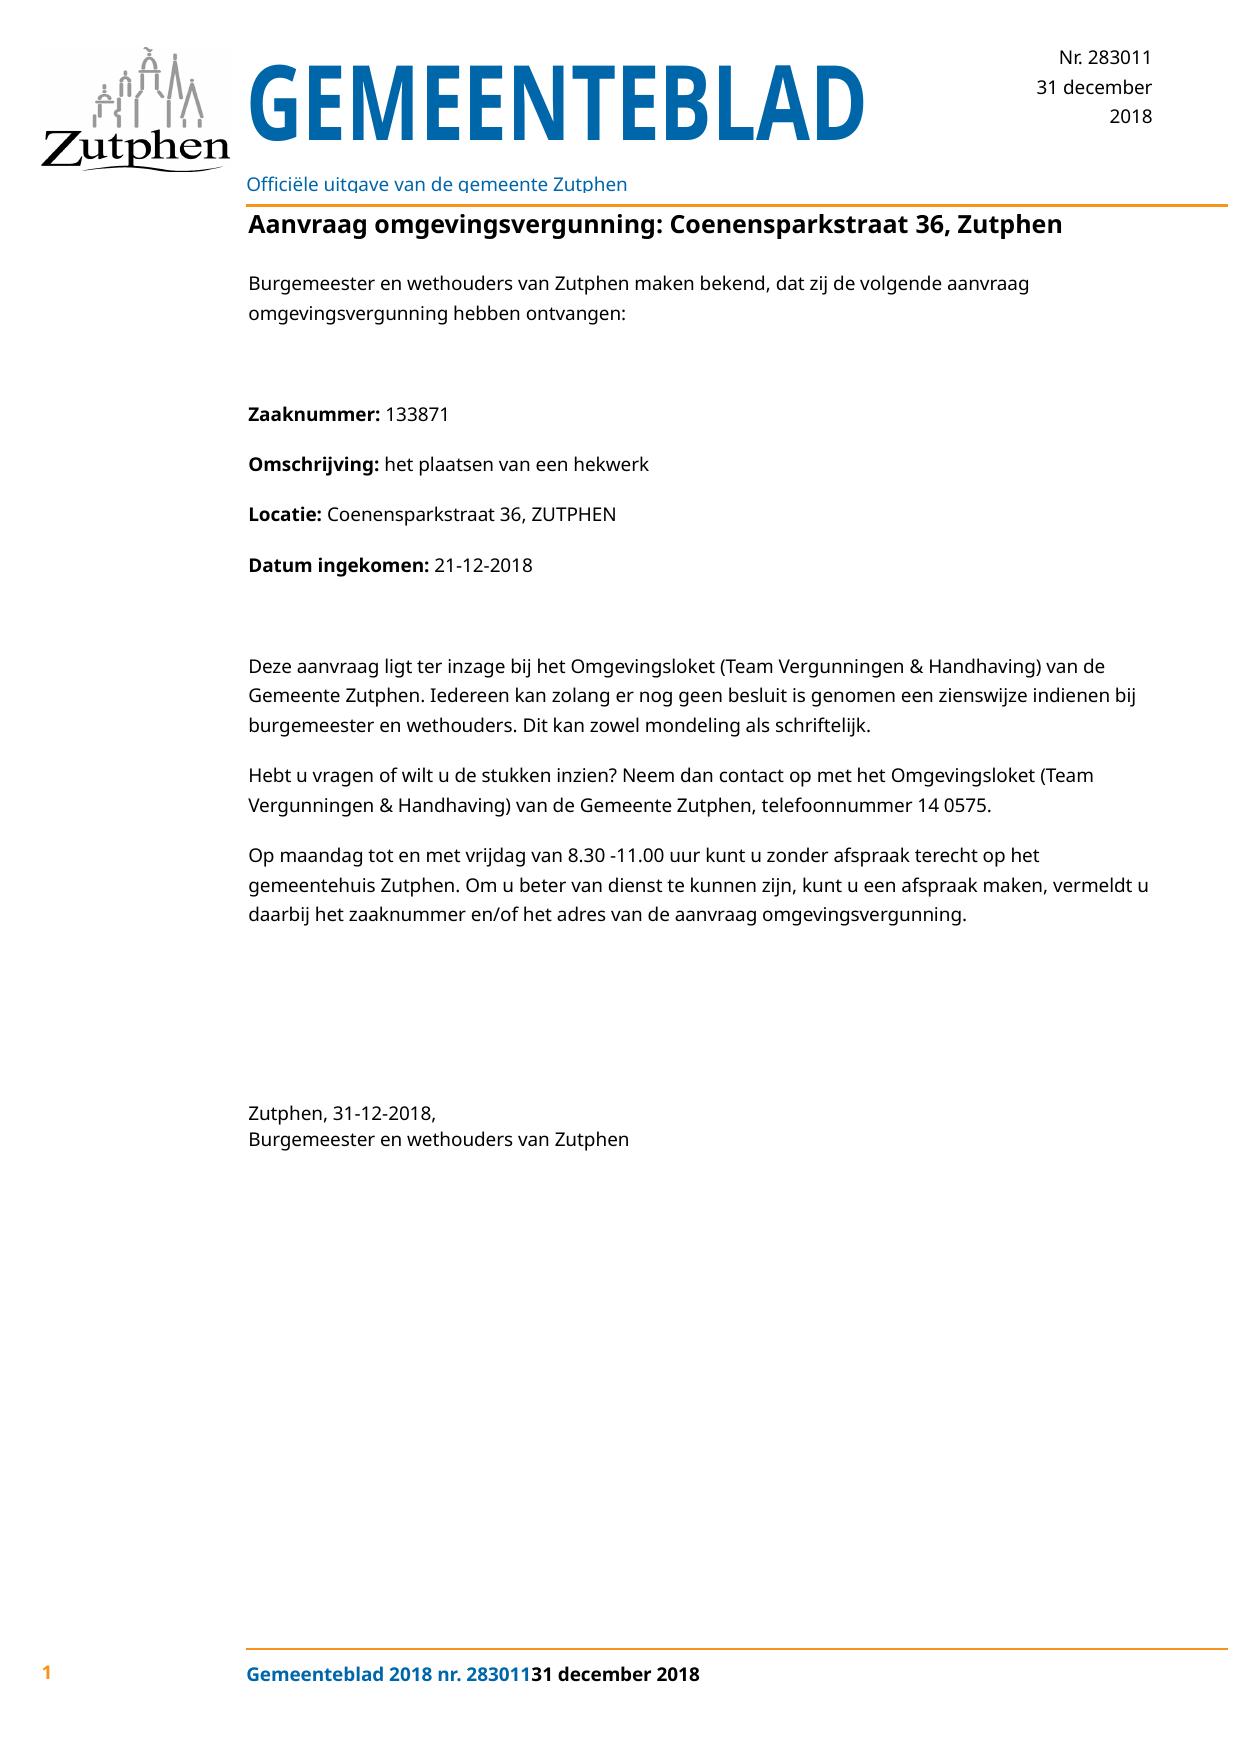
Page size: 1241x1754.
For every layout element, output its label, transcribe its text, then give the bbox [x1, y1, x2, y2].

text Burgemeester en wethouders van Zutphen maken bekend, dat zij de volgende aanvraag omgevingsvergunning hebben ontvangen: [248, 270, 1152, 326]
text Zutphen, 31-12-2018, [248, 1101, 1152, 1126]
text Burgemeester en wethouders van Zutphen [248, 1126, 1152, 1152]
text Zaaknummer: 133871 [248, 401, 1152, 426]
picture [41, 47, 231, 172]
text Omschrijving: het plaatsen van een hekwerk [248, 451, 1152, 477]
text Hebt u vragen of wilt u de stukken inzien? Neem dan contact op met het Omgevingsloket (Team Vergunningen & Handhaving) van de Gemeente Zutphen, telefoonnummer 14 0575. [248, 762, 1152, 818]
text Locatie: Coenensparkstraat 36, ZUTPHEN [248, 502, 1152, 527]
text Datum ingekomen: 21-12-2018 [248, 552, 1152, 578]
text Op maandag tot en met vrijdag van 8.30 -11.00 uur kunt u zonder afspraak terecht op het gemeentehuis Zutphen. Om u beter van dienst te kunnen zijn, kunt u een afspraak maken, vermeldt u daarbij het zaaknummer en/of het adres van de aanvraag omgevingsvergunning. [248, 842, 1152, 927]
text Aanvraag omgevingsvergunning: Coenensparkstraat 36, Zutphen [248, 207, 1152, 241]
text Deze aanvraag ligt ter inzage bij het Omgevingsloket (Team Vergunningen & Handhaving) van de Gemeente Zutphen. Iedereen kan zolang er nog geen besluit is genomen een zienswijze indienen bij burgemeester en wethouders. Dit kan zowel mondeling als schriftelijk. [248, 653, 1152, 738]
